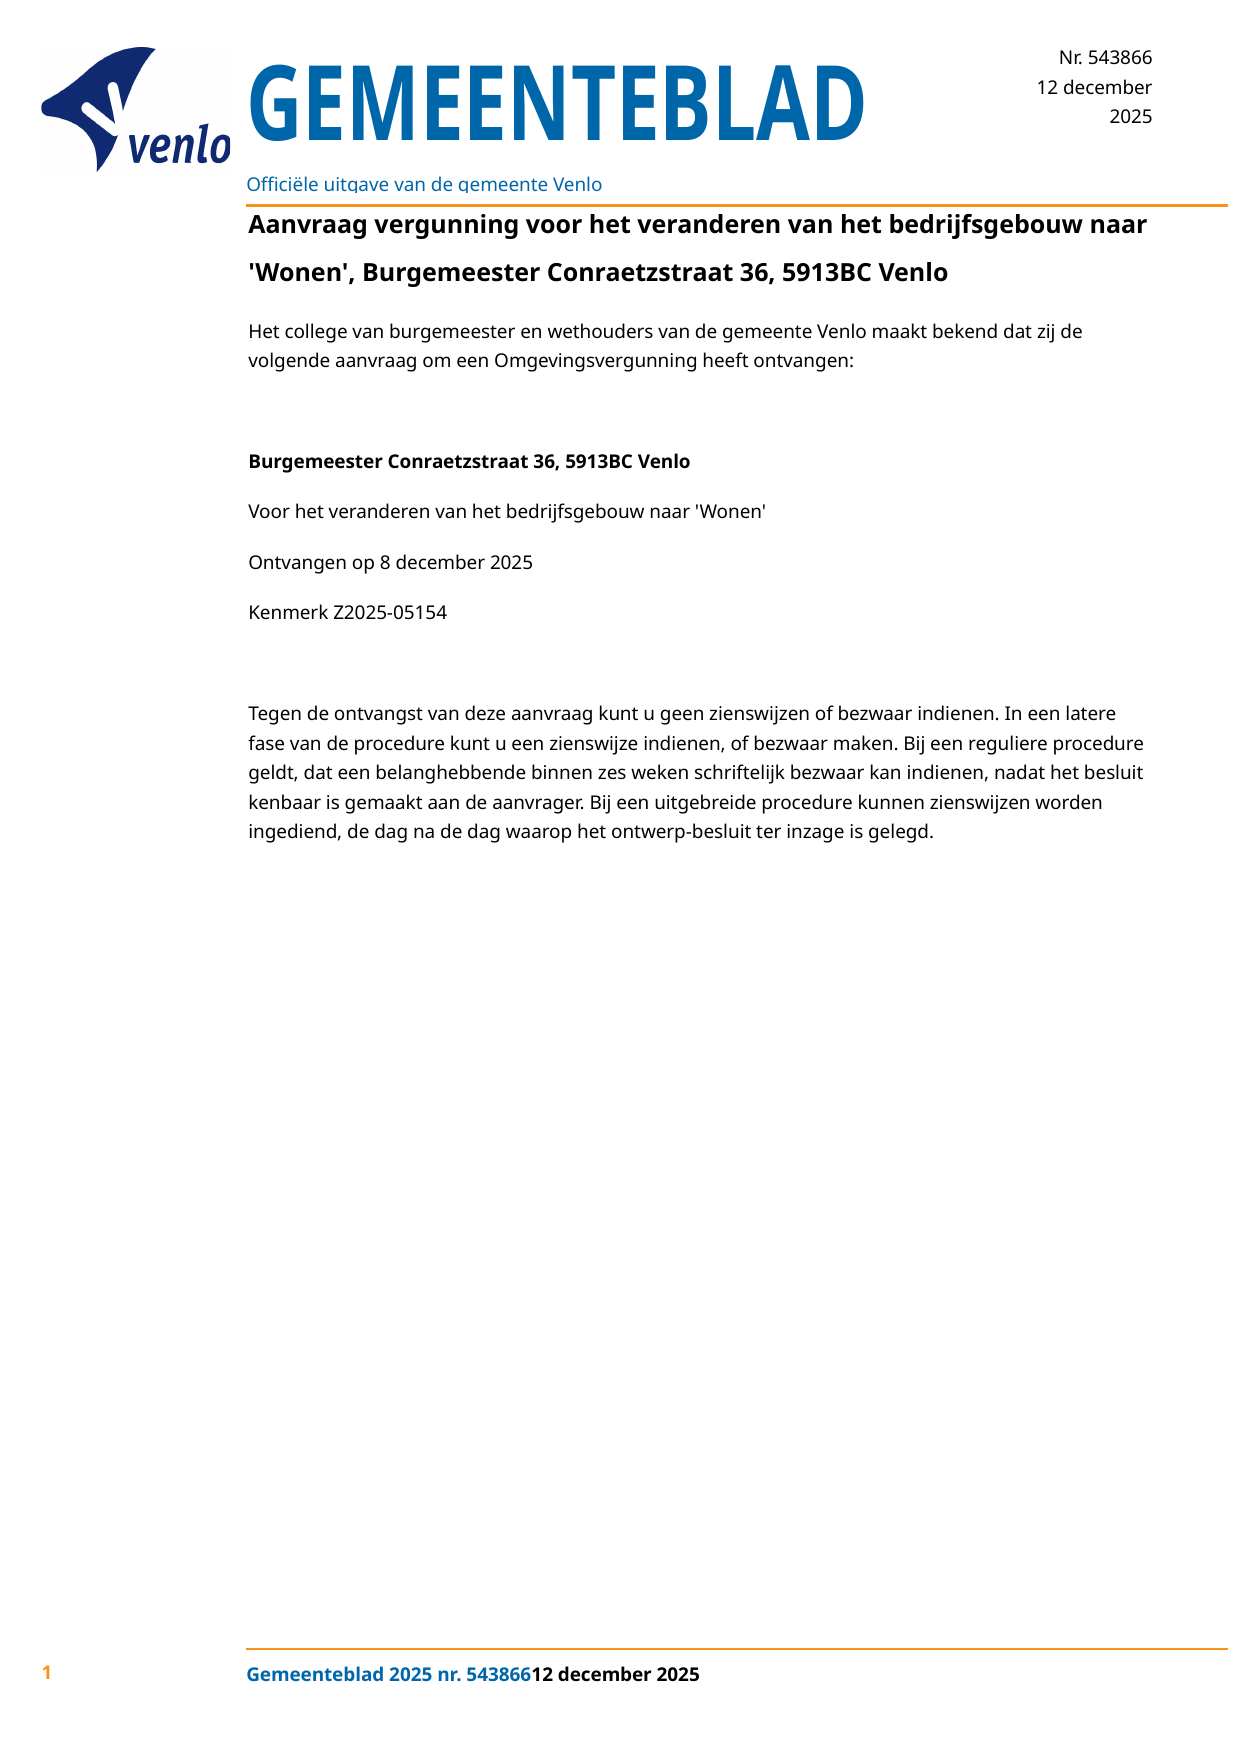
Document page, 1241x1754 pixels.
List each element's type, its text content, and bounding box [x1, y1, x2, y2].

text Burgemeester Conraetzstraat 36, 5913BC Venlo [248, 448, 1152, 474]
text Het college van burgemeester en wethouders van de gemeente Venlo maakt bekend dat zij de volgende aanvraag om een Omgevingsvergunning heeft ontvangen: [248, 318, 1152, 373]
text Voor het veranderen van het bedrijfsgebouw naar 'Wonen' [248, 499, 1152, 524]
text Aanvraag vergunning voor het veranderen van het bedrijfsgebouw naar 'Wonen', Burgemeester Conraetzstraat 36, 5913BC Venlo [248, 207, 1152, 288]
text Kenmerk Z2025-05154 [248, 599, 1152, 625]
picture [41, 47, 231, 172]
text Ontvangen op 8 december 2025 [248, 549, 1152, 575]
text Tegen de ontvangst van deze aanvraag kunt u geen zienswijzen of bezwaar indienen. In een latere fase van de procedure kunt u een zienswijze indienen, of bezwaar maken. Bij een reguliere procedure geldt, dat een belanghebbende binnen zes weken schriftelijk bezwaar kan indienen, nadat het besluit kenbaar is gemaakt aan de aanvrager. Bij een uitgebreide procedure kunnen zienswijzen worden ingediend, de dag na de dag waarop het ontwerp-besluit ter inzage is gelegd. [248, 700, 1152, 844]
